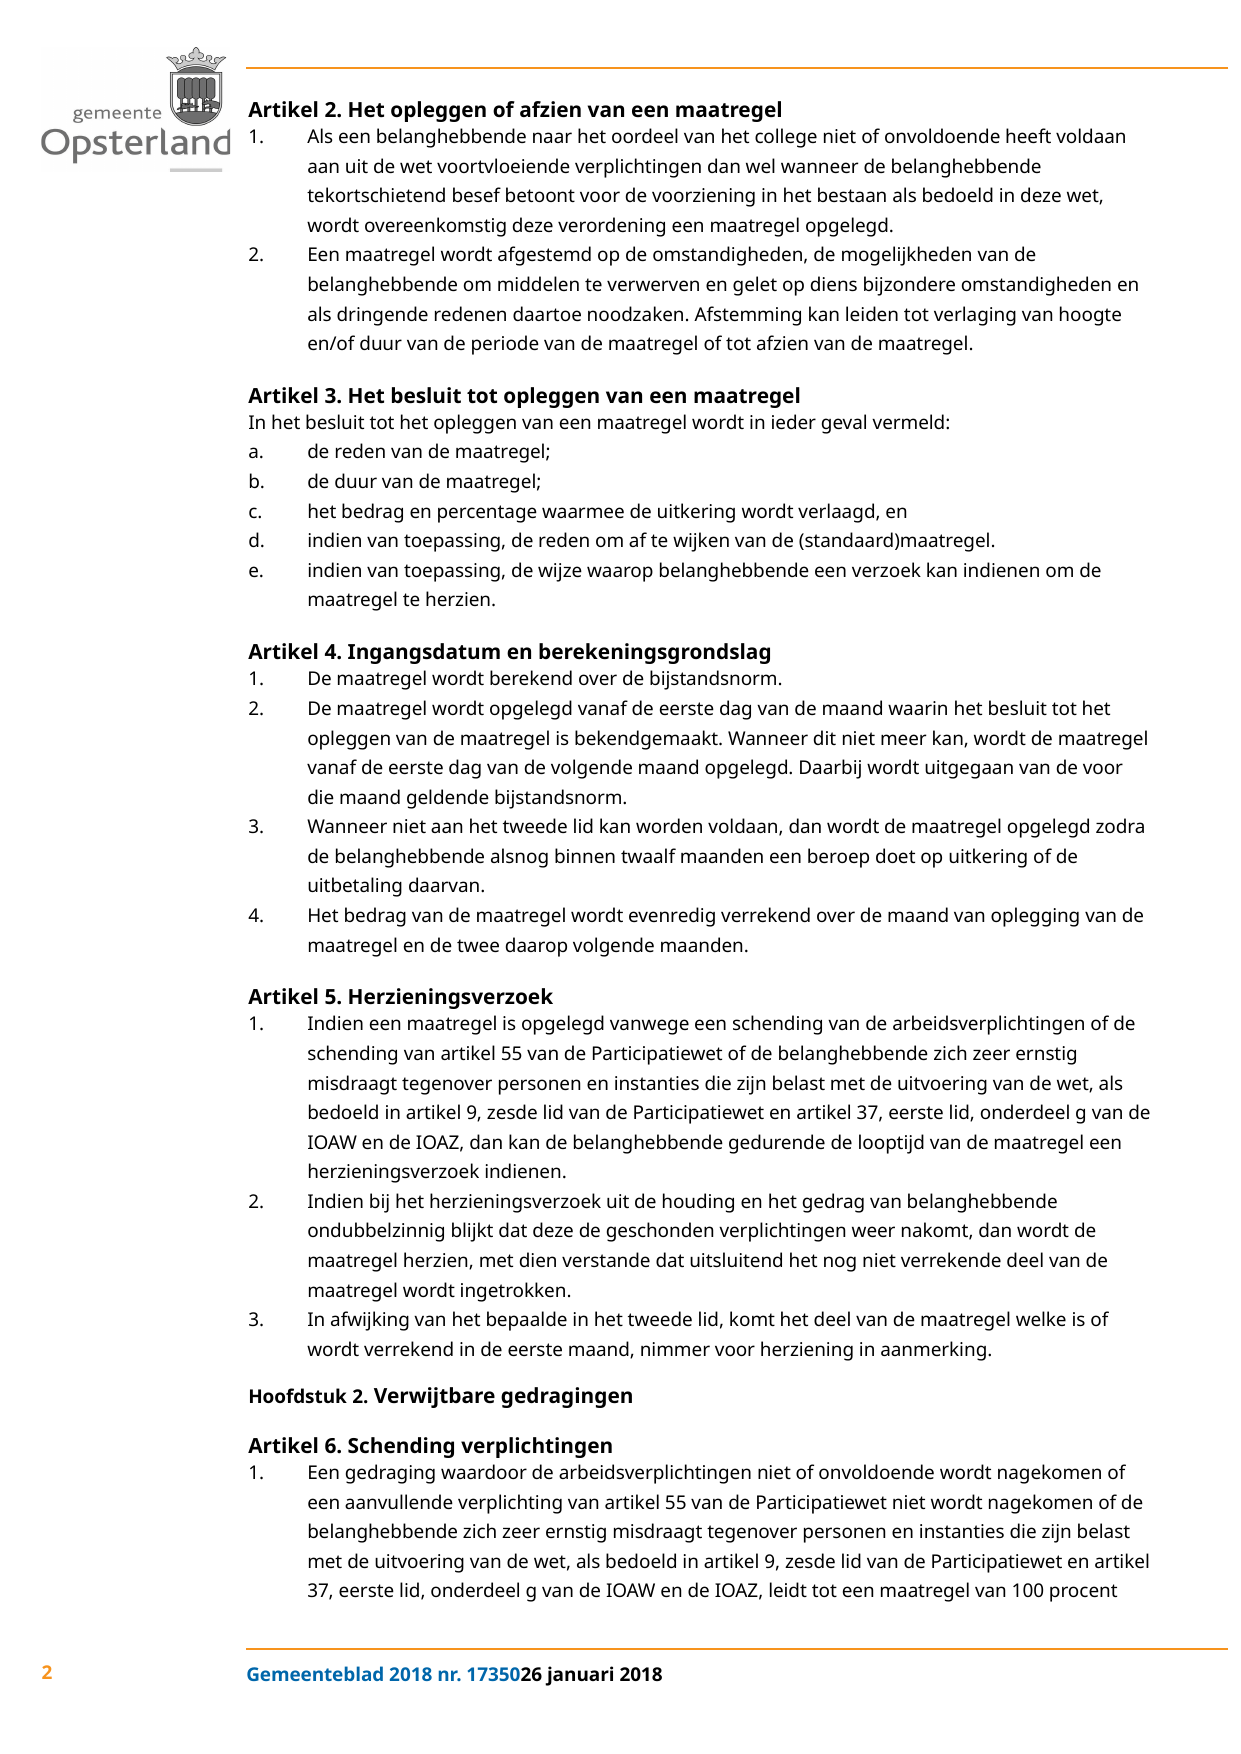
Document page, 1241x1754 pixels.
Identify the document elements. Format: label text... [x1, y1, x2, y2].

list de reden van de maatregel; [248, 439, 1152, 464]
list Als een belanghebbende naar het oordeel van het college niet of onvoldoende heeft voldaan aan uit de wet voortvloeiende verplichtingen dan wel wanneer de belanghebbende tekortschietend besef betoont voor de voorziening in het bestaan als bedoeld in deze wet, wordt overeenkomstig deze verordening een maatregel opgelegd. [248, 123, 1152, 238]
text Artikel 2. Het opleggen of afzien van een maatregel [248, 95, 1152, 123]
picture [41, 47, 231, 172]
list In afwijking van het bepaalde in het tweede lid, komt het deel van de maatregel welke is of wordt verrekend in de eerste maand, nimmer voor herziening in aanmerking. [248, 1306, 1152, 1362]
list Het bedrag van de maatregel wordt evenredig verrekend over de maand van oplegging van de maatregel en de twee daarop volgende maanden. [248, 902, 1152, 957]
list indien van toepassing, de wijze waarop belanghebbende een verzoek kan indienen om de maatregel te herzien. [248, 557, 1152, 612]
list indien van toepassing, de reden om af te wijken van de (standaard)maatregel. [248, 527, 1152, 553]
text Artikel 6. Schending verplichtingen [248, 1431, 1152, 1459]
list De maatregel wordt opgelegd vanaf de eerste dag van de maand waarin het besluit tot het opleggen van de maatregel is bekendgemaakt. Wanneer dit niet meer kan, wordt de maatregel vanaf de eerste dag van de volgende maand opgelegd. Daarbij wordt uitgegaan van de voor die maand geldende bijstandsnorm. [248, 695, 1152, 809]
list Indien bij het herzieningsverzoek uit de houding en het gedrag van belanghebbende ondubbelzinnig blijkt dat deze de geschonden verplichtingen weer nakomt, dan wordt de maatregel herzien, met dien verstande dat uitsluitend het nog niet verrekende deel van de maatregel wordt ingetrokken. [248, 1188, 1152, 1303]
list Een gedraging waardoor de arbeidsverplichtingen niet of onvoldoende wordt nagekomen of een aanvullende verplichting van artikel 55 van de Participatiewet niet wordt nagekomen of de belanghebbende zich zeer ernstig misdraagt tegenover personen en instanties die zijn belast met de uitvoering van de wet, als bedoeld in artikel 9, zesde lid van de Participatiewet en artikel 37, eerste lid, onderdeel g van de IOAW en de IOAZ, leidt tot een maatregel van 100 procent [248, 1459, 1152, 1603]
list het bedrag en percentage waarmee de uitkering wordt verlaagd, en [248, 498, 1152, 524]
text Artikel 3. Het besluit tot opleggen van een maatregel [248, 381, 1152, 409]
text Artikel 4. Ingangsdatum en berekeningsgrondslag [248, 637, 1152, 666]
list de duur van de maatregel; [248, 468, 1152, 494]
list Indien een maatregel is opgelegd vanwege een schending van de arbeidsverplichtingen of de schending van artikel 55 van de Participatiewet of de belanghebbende zich zeer ernstig misdraagt tegenover personen en instanties die zijn belast met de uitvoering van de wet, als bedoeld in artikel 9, zesde lid van de Participatiewet en artikel 37, eerste lid, onderdeel g van de IOAW en de IOAZ, dan kan de belanghebbende gedurende de looptijd van de maatregel een herzieningsverzoek indienen. [248, 1011, 1152, 1184]
list Een maatregel wordt afgestemd op de omstandigheden, de mogelijkheden van de belanghebbende om middelen te verwerven en gelet op diens bijzondere omstandigheden en als dringende redenen daartoe noodzaken. Afstemming kan leiden tot verlaging van hoogte en/of duur van de periode van de maatregel of tot afzien van de maatregel. [248, 242, 1152, 356]
list De maatregel wordt berekend over de bijstandsnorm. [248, 666, 1152, 691]
list Wanneer niet aan het tweede lid kan worden voldaan, dan wordt de maatregel opgelegd zodra de belanghebbende alsnog binnen twaalf maanden een beroep doet op uitkering of de uitbetaling daarvan. [248, 813, 1152, 898]
text Hoofdstuk 2. Verwijtbare gedragingen [248, 1382, 1152, 1410]
text Artikel 5. Herzieningsverzoek [248, 982, 1152, 1011]
text In het besluit tot het opleggen van een maatregel wordt in ieder geval vermeld: [248, 409, 1152, 435]
